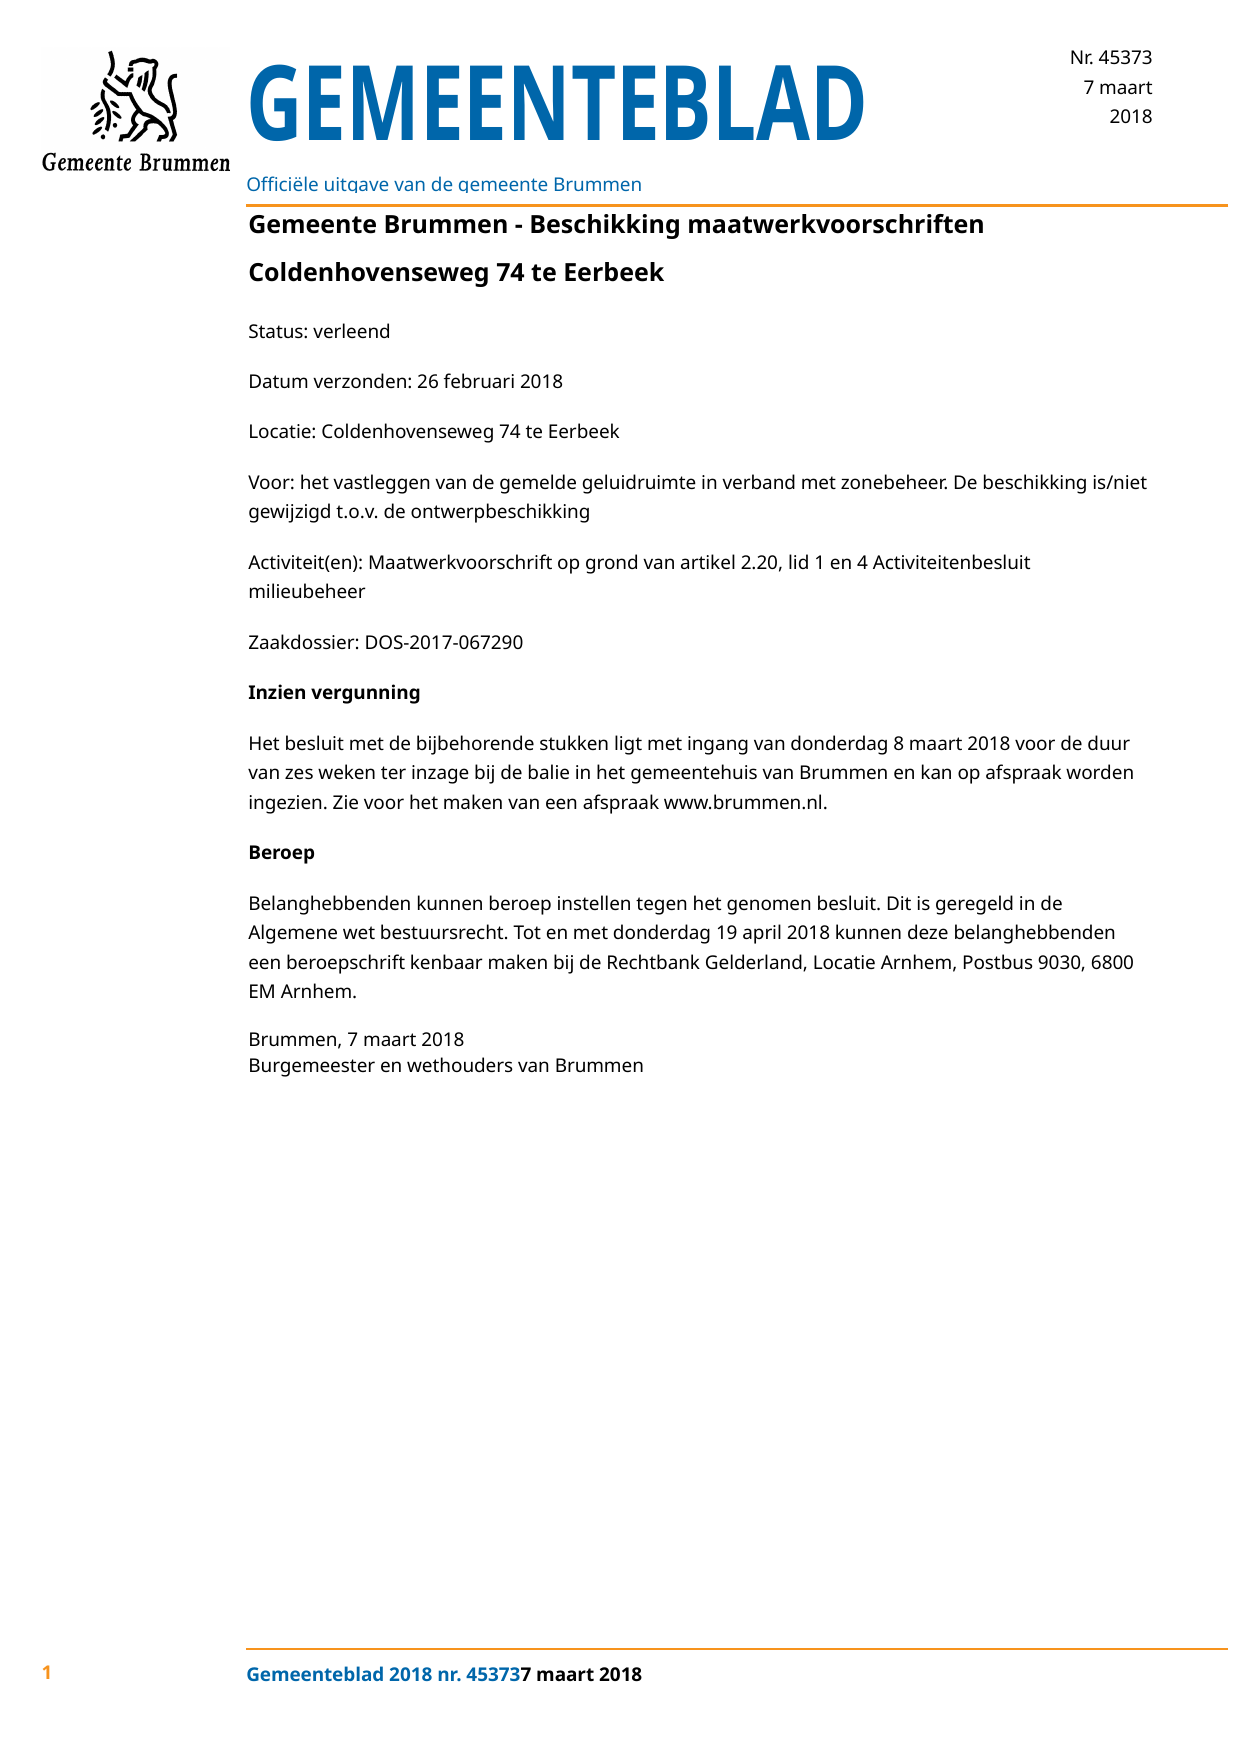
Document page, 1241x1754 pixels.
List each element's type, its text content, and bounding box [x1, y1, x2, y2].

text Activiteit(en): Maatwerkvoorschrift op grond van artikel 2.20, lid 1 en 4 Activiteitenbesluit milieubeheer [248, 549, 1152, 604]
picture [41, 47, 231, 172]
text Brummen, 7 maart 2018 [248, 1027, 1152, 1052]
text Datum verzonden: 26 februari 2018 [248, 368, 1152, 394]
text Voor: het vastleggen van de gemelde geluidruimte in verband met zonebeheer. De beschikking is/niet gewijzigd t.o.v. de ontwerpbeschikking [248, 469, 1152, 524]
text Zaakdossier: DOS-2017-067290 [248, 629, 1152, 655]
text Het besluit met de bijbehorende stukken ligt met ingang van donderdag 8 maart 2018 voor de duur van zes weken ter inzage bij de balie in het gemeentehuis van Brummen en kan op afspraak worden ingezien. Zie voor het maken van een afspraak www.brummen.nl. [248, 730, 1152, 815]
text Burgemeester en wethouders van Brummen [248, 1052, 1152, 1078]
text Inzien vergunning [248, 679, 1152, 705]
text Gemeente Brummen - Beschikking maatwerkvoorschriften Coldenhovenseweg 74 te Eerbeek [248, 207, 1152, 288]
text Belanghebbenden kunnen beroep instellen tegen het genomen besluit. Dit is geregeld in de Algemene wet bestuursrecht. Tot en met donderdag 19 april 2018 kunnen deze belanghebbenden een beroepschrift kenbaar maken bij de Rechtbank Gelderland, Locatie Arnhem, Postbus 9030, 6800 EM Arnhem. [248, 890, 1152, 1004]
text Status: verleend [248, 318, 1152, 344]
text Beroep [248, 839, 1152, 865]
text Locatie: Coldenhovenseweg 74 te Eerbeek [248, 419, 1152, 444]
